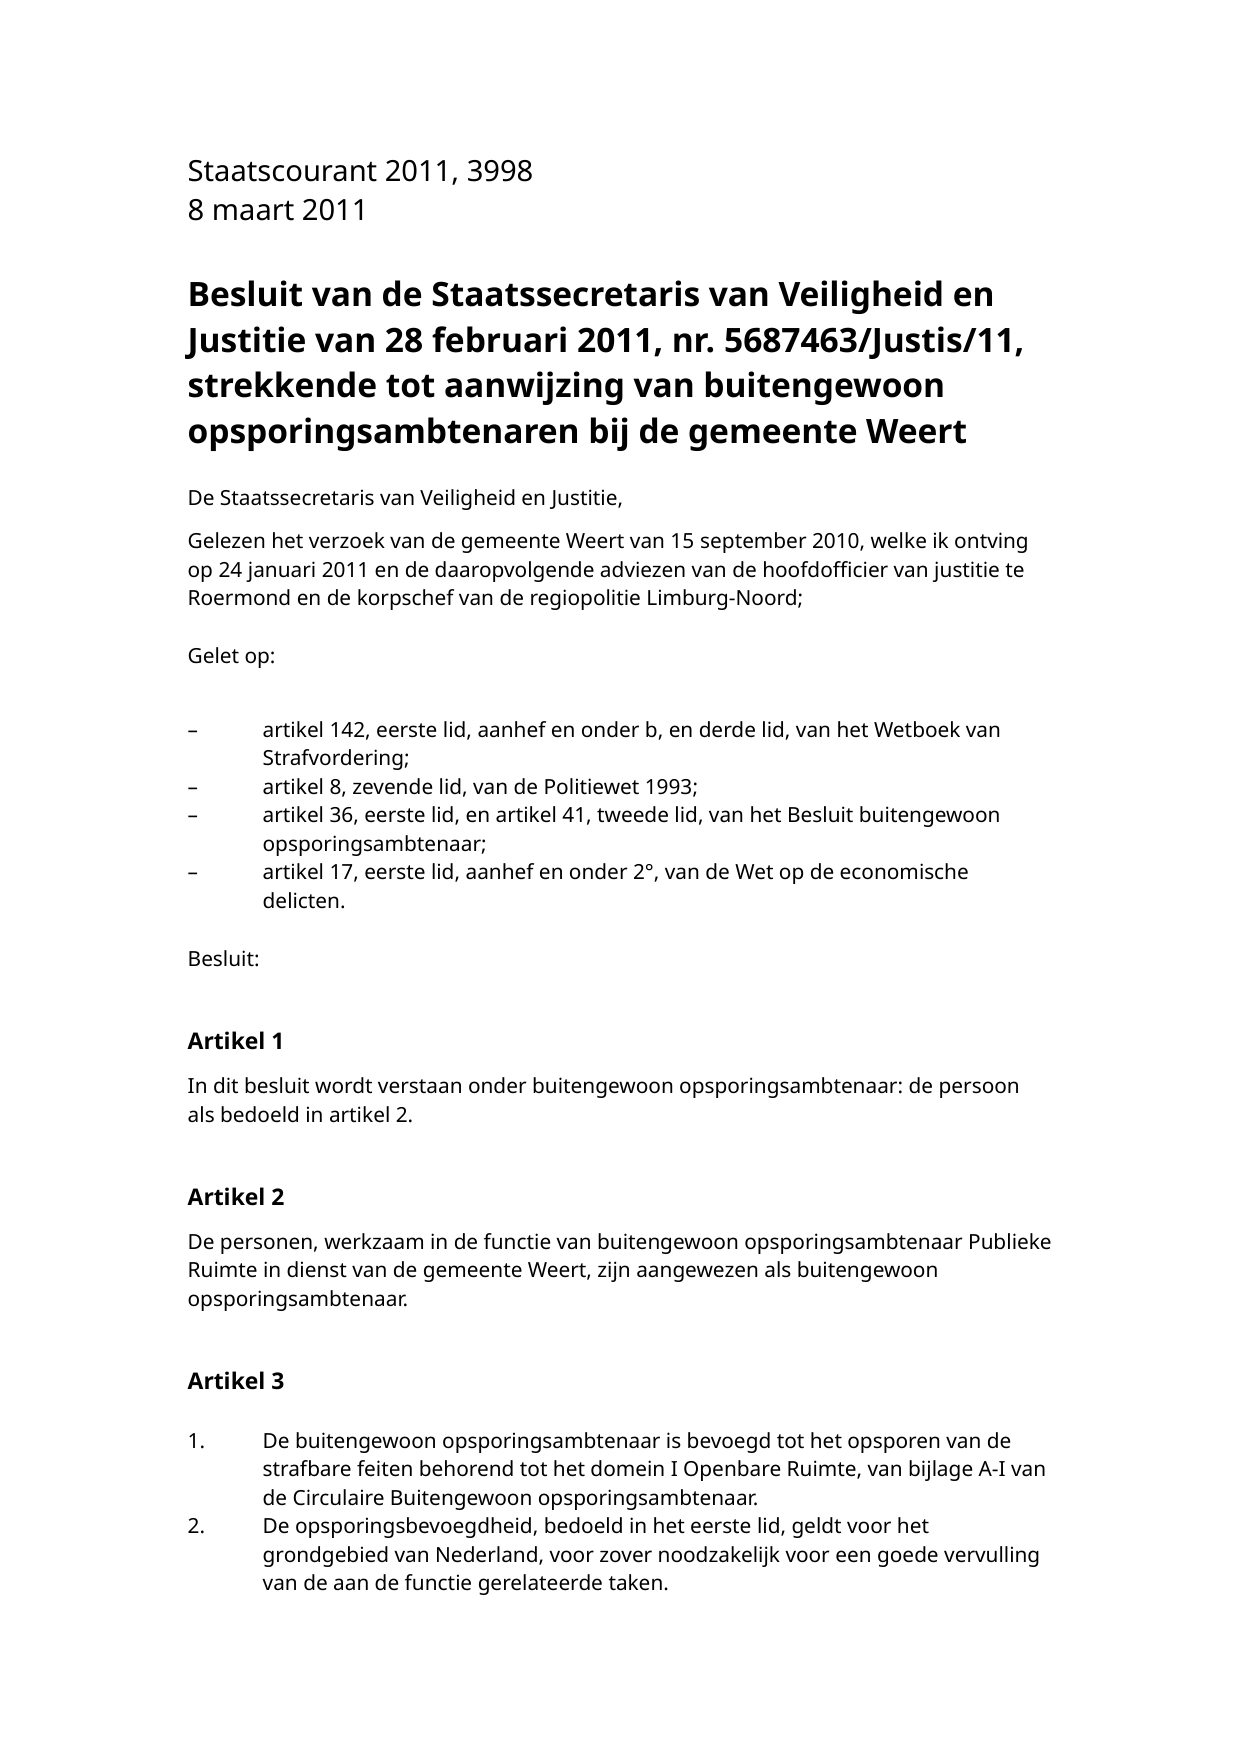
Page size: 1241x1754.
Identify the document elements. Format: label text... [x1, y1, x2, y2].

text Gelezen het verzoek van de gemeente Weert van 15 september 2010, welke ik ontving op 24 januari 2011 en de daaropvolgende adviezen van de hoofdofficier van justitie te Roermond en de korpschef van de regiopolitie Limburg-Noord; [187, 526, 1053, 612]
text Besluit: [187, 944, 1053, 973]
subtitle Artikel 2 [187, 1181, 1053, 1212]
list artikel 36, eerste lid, en artikel 41, tweede lid, van het Besluit buitengewoon opsporingsambtenaar; [187, 800, 1053, 857]
text In dit besluit wordt verstaan onder buitengewoon opsporingsambtenaar: de persoon als bedoeld in artikel 2. [187, 1071, 1053, 1128]
list De opsporingsbevoegdheid, bedoeld in het eerste lid, geldt voor het grondgebied van Nederland, voor zover noodzakelijk voor een goede vervulling van de aan de functie gerelateerde taken. [187, 1511, 1053, 1597]
subtitle Artikel 1 [187, 1025, 1053, 1056]
list artikel 17, eerste lid, aanhef en onder 2°, van de Wet op de economische delicten. [187, 857, 1053, 914]
text De personen, werkzaam in de functie van buitengewoon opsporingsambtenaar Publieke Ruimte in dienst van de gemeente Weert, zijn aangewezen als buitengewoon opsporingsambtenaar. [187, 1227, 1053, 1312]
text 8 maart 2011 [187, 190, 1053, 229]
list De buitengewoon opsporingsambtenaar is bevoegd tot het opsporen van de strafbare feiten behorend tot het domein I Openbare Ruimte, van bijlage A-I van de Circulaire Buitengewoon opsporingsambtenaar. [187, 1426, 1053, 1511]
text Staatscourant 2011, 3998 [187, 150, 1053, 190]
subtitle Artikel 3 [187, 1365, 1053, 1396]
subtitle Besluit van de Staatssecretaris van Veiligheid en Justitie van 28 februari 2011, nr. 5687463/Justis/11, strekkende tot aanwijzing van buitengewoon opsporingsambtenaren bij de gemeente Weert [187, 271, 1053, 453]
text Gelet op: [187, 642, 1053, 670]
list artikel 142, eerste lid, aanhef en onder b, en derde lid, van het Wetboek van Strafvordering; [187, 715, 1053, 772]
text De Staatssecretaris van Veiligheid en Justitie, [187, 483, 1053, 511]
list artikel 8, zevende lid, van de Politiewet 1993; [187, 772, 1053, 800]
